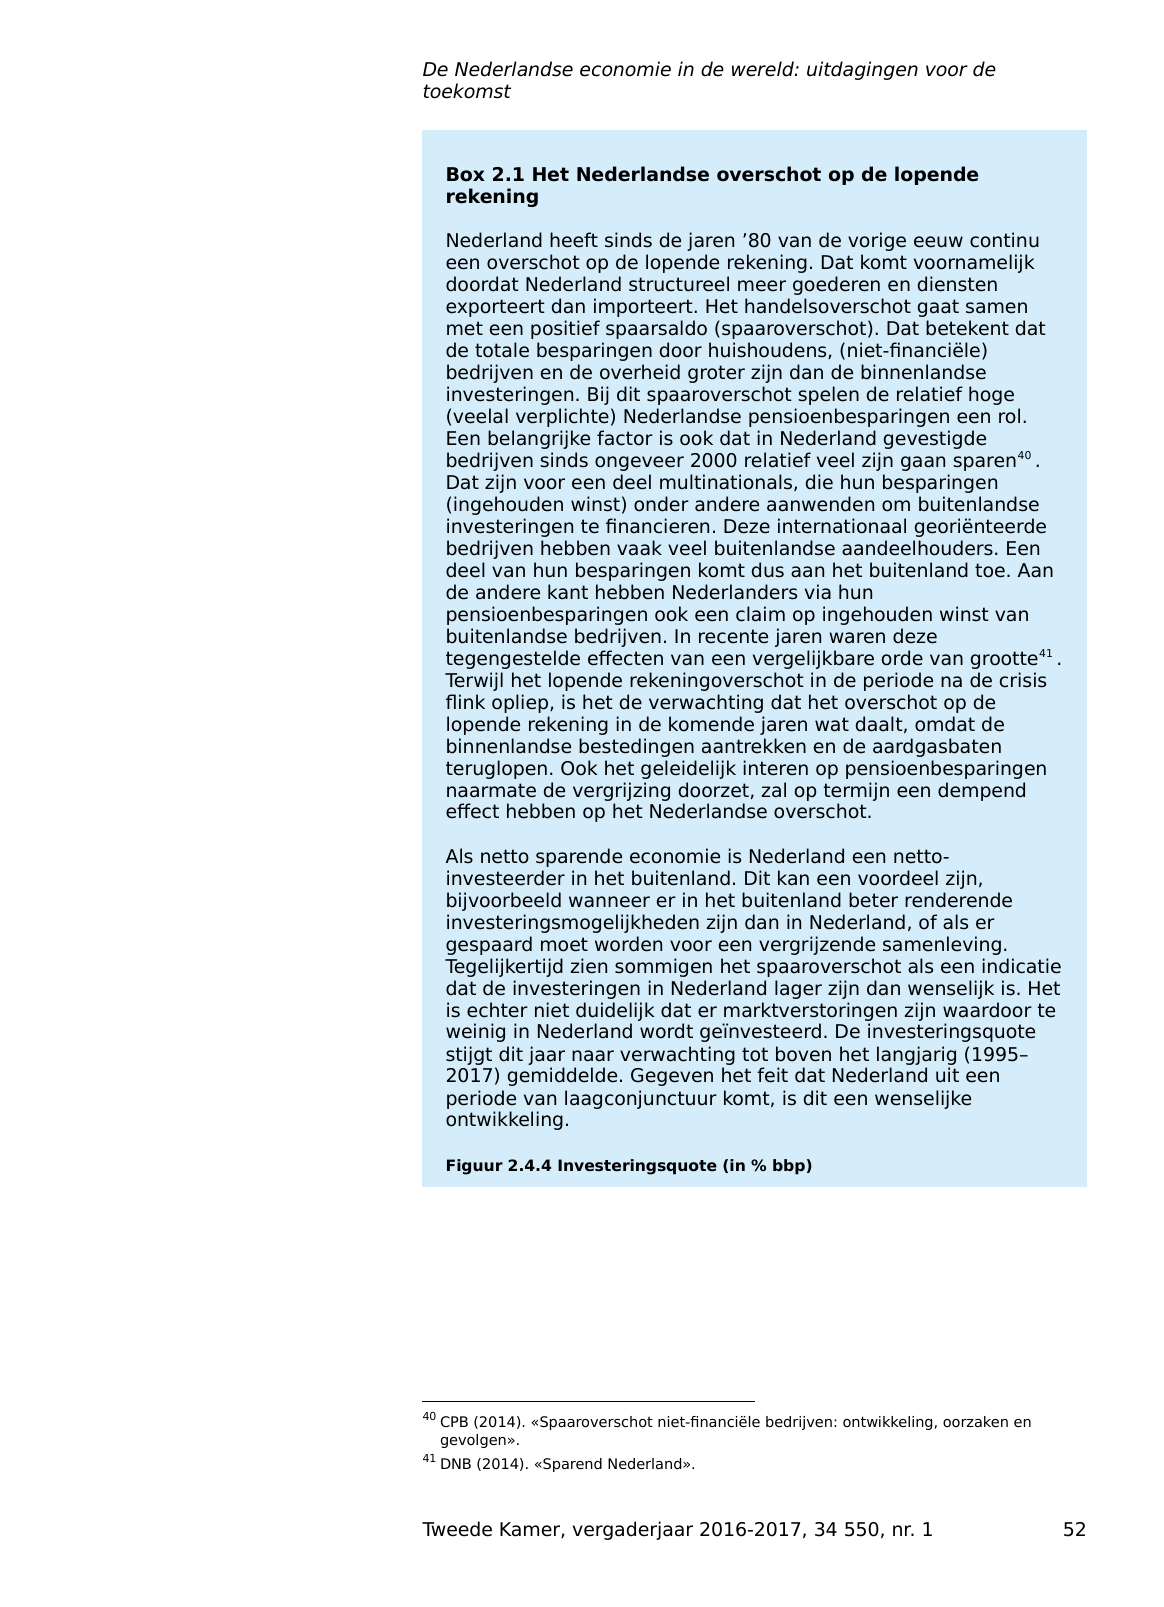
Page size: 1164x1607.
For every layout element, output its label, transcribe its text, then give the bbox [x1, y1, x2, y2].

table_header Box 2.1 Het Nederlandse overschot op de lopende rekening Nederland heeft sinds de jaren ’80 van de vorige eeuw continu een overschot op de lopende rekening. Dat komt voornamelijk doordat Nederland structureel meer goederen en diensten exporteert dan importeert. Het handelsoverschot gaat samen met een positief spaarsaldo (spaaroverschot). Dat betekent dat de totale besparingen door huishoudens, (niet-financiële) bedrijven en de overheid groter zijn dan de binnenlandse investeringen. Bij dit spaaroverschot spelen de relatief hoge (veelal verplichte) Nederlandse pensioenbesparingen een rol. Een belangrijke factor is ook dat in Nederland gevestigde bedrijven sinds ongeveer 2000 relatief veel zijn gaan sparen. Dat zijn voor een deel multinationals, die hun besparingen (ingehouden winst) onder andere aanwenden om buitenlandse investeringen te financieren. Deze internationaal georiënteerde bedrijven hebben vaak veel buitenlandse aandeelhouders. Een deel van hun besparingen komt dus aan het buitenland toe. Aan de andere kant hebben Nederlanders via hun pensioenbesparingen ook een claim op ingehouden winst van buitenlandse bedrijven. In recente jaren waren deze tegengestelde effecten van een vergelijkbare orde van grootte. Terwijl het lopende rekeningoverschot in de periode na de crisis flink opliep, is het de verwachting dat het overschot op de lopende rekening in de komende jaren wat daalt, omdat de binnenlandse bestedingen aantrekken en de aardgasbaten teruglopen. Ook het geleidelijk interen op pensioenbesparingen naarmate de vergrijzing doorzet, zal op termijn een dempend effect hebben op het Nederlandse overschot. Als netto sparende economie is Nederland een netto-investeerder in het buitenland. Dit kan een voordeel zijn, bijvoorbeeld wanneer er in het buitenland beter renderende investeringsmogelijkheden zijn dan in Nederland, of als er gespaard moet worden voor een vergrijzende samenleving. Tegelijkertijd zien sommigen het spaaroverschot als een indicatie dat de investeringen in Nederland lager zijn dan wenselijk is. Het is echter niet duidelijk dat er marktverstoringen zijn waardoor te weinig in Nederland wordt geïnvesteerd. De investeringsquote stijgt dit jaar naar verwachting tot boven het langjarig (1995–2017) gemiddelde. Gegeven het feit dat Nederland uit een periode van laagconjunctuur komt, is dit een wenselijke ontwikkeling. [422, 130, 1087, 1187]
